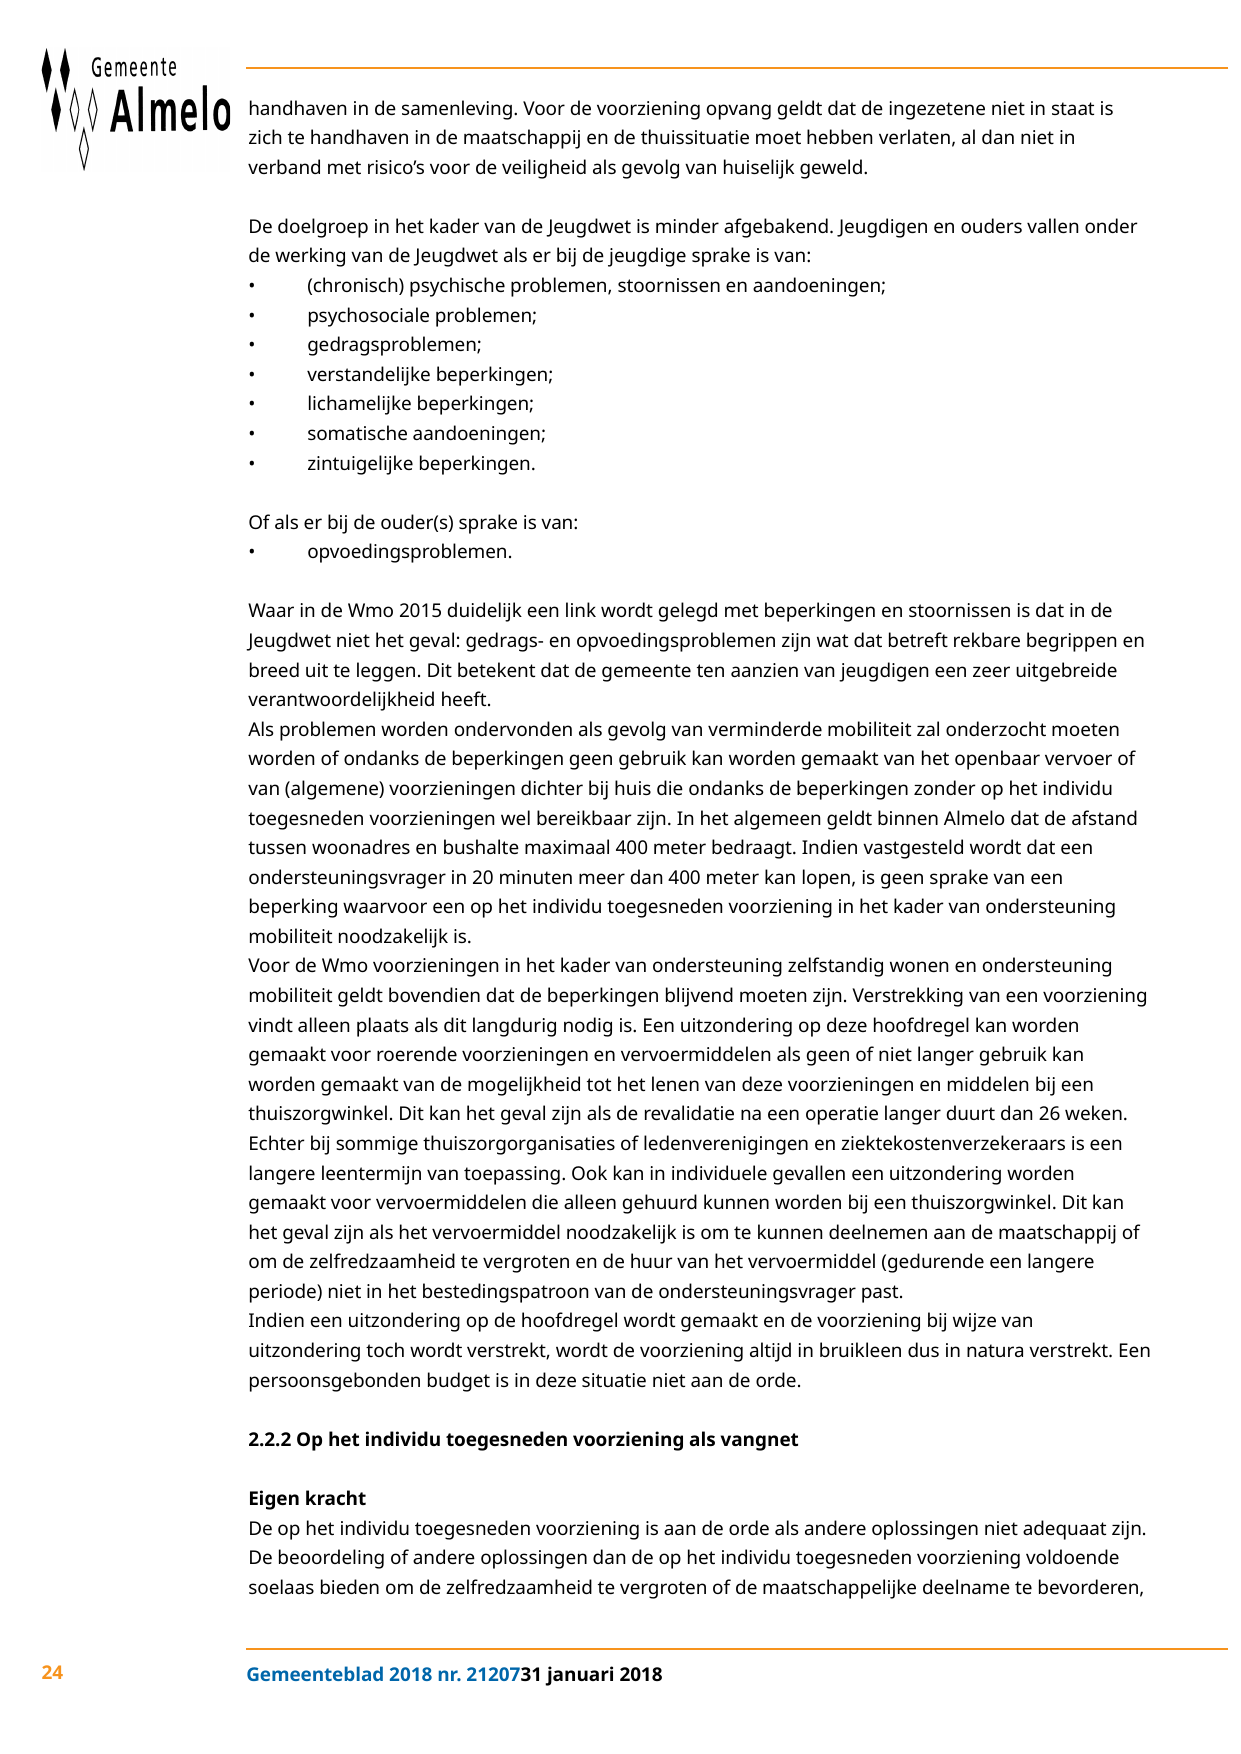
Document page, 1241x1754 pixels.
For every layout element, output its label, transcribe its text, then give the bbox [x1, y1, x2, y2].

list zintuigelijke beperkingen. [248, 450, 1152, 476]
list somatische aandoeningen; [248, 420, 1152, 446]
text Indien een uitzondering op de hoofdregel wordt gemaakt en de voorziening bij wijze van uitzondering toch wordt verstrekt, wordt de voorziening altijd in bruikleen dus in natura verstrekt. Een persoonsgebonden budget is in deze situatie niet aan de orde. [248, 1308, 1152, 1393]
list lichamelijke beperkingen; [248, 391, 1152, 416]
list verstandelijke beperkingen; [248, 361, 1152, 387]
list psychosociale problemen; [248, 302, 1152, 328]
list (chronisch) psychische problemen, stoornissen en aandoeningen; [248, 272, 1152, 298]
list gedragsproblemen; [248, 331, 1152, 357]
text De op het individu toegesneden voorziening is aan de orde als andere oplossingen niet adequaat zijn. De beoordeling of andere oplossingen dan de op het individu toegesneden voorziening voldoende soelaas bieden om de zelfredzaamheid te vergroten of de maatschappelijke deelname te bevorderen, [248, 1515, 1152, 1600]
text Of als er bij de ouder(s) sprake is van: [248, 509, 1152, 535]
text handhaven in de samenleving. Voor de voorziening opvang geldt dat de ingezetene niet in staat is zich te handhaven in de maatschappij en de thuissituatie moet hebben verlaten, al dan niet in verband met risico’s voor de veiligheid als gevolg van huiselijk geweld. [248, 95, 1152, 180]
text Eigen kracht [248, 1485, 1152, 1511]
text 2.2.2 Op het individu toegesneden voorziening als vangnet [248, 1426, 1152, 1452]
picture [41, 47, 231, 172]
text Voor de Wmo voorzieningen in het kader van ondersteuning zelfstandig wonen en ondersteuning mobiliteit geldt bovendien dat de beperkingen blijvend moeten zijn. Verstrekking van een voorziening vindt alleen plaats als dit langdurig nodig is. Een uitzondering op deze hoofdregel kan worden gemaakt voor roerende voorzieningen en vervoermiddelen als geen of niet langer gebruik kan worden gemaakt van de mogelijkheid tot het lenen van deze voorzieningen en middelen bij een thuiszorgwinkel. Dit kan het geval zijn als de revalidatie na een operatie langer duurt dan 26 weken. Echter bij sommige thuiszorgorganisaties of ledenverenigingen en ziektekostenverzekeraars is een langere leentermijn van toepassing. Ook kan in individuele gevallen een uitzondering worden gemaakt voor vervoermiddelen die alleen gehuurd kunnen worden bij een thuiszorgwinkel. Dit kan het geval zijn als het vervoermiddel noodzakelijk is om te kunnen deelnemen aan de maatschappij of om de zelfredzaamheid te vergroten en de huur van het vervoermiddel (gedurende een langere periode) niet in het bestedingspatroon van de ondersteuningsvrager past. [248, 953, 1152, 1304]
list opvoedingsproblemen. [248, 538, 1152, 564]
text De doelgroep in het kader van de Jeugdwet is minder afgebakend. Jeugdigen en ouders vallen onder de werking van de Jeugdwet als er bij de jeugdige sprake is van: [248, 213, 1152, 268]
text Waar in de Wmo 2015 duidelijk een link wordt gelegd met beperkingen en stoornissen is dat in de Jeugdwet niet het geval: gedrags- en opvoedingsproblemen zijn wat dat betreft rekbare begrippen en breed uit te leggen. Dit betekent dat de gemeente ten aanzien van jeugdigen een zeer uitgebreide verantwoordelijkheid heeft. [248, 598, 1152, 712]
text Als problemen worden ondervonden als gevolg van verminderde mobiliteit zal onderzocht moeten worden of ondanks de beperkingen geen gebruik kan worden gemaakt van het openbaar vervoer of van (algemene) voorzieningen dichter bij huis die ondanks de beperkingen zonder op het individu toegesneden voorzieningen wel bereikbaar zijn. In het algemeen geldt binnen Almelo dat de afstand tussen woonadres en bushalte maximaal 400 meter bedraagt. Indien vastgesteld wordt dat een ondersteuningsvrager in 20 minuten meer dan 400 meter kan lopen, is geen sprake van een beperking waarvoor een op het individu toegesneden voorziening in het kader van ondersteuning mobiliteit noodzakelijk is. [248, 716, 1152, 949]
